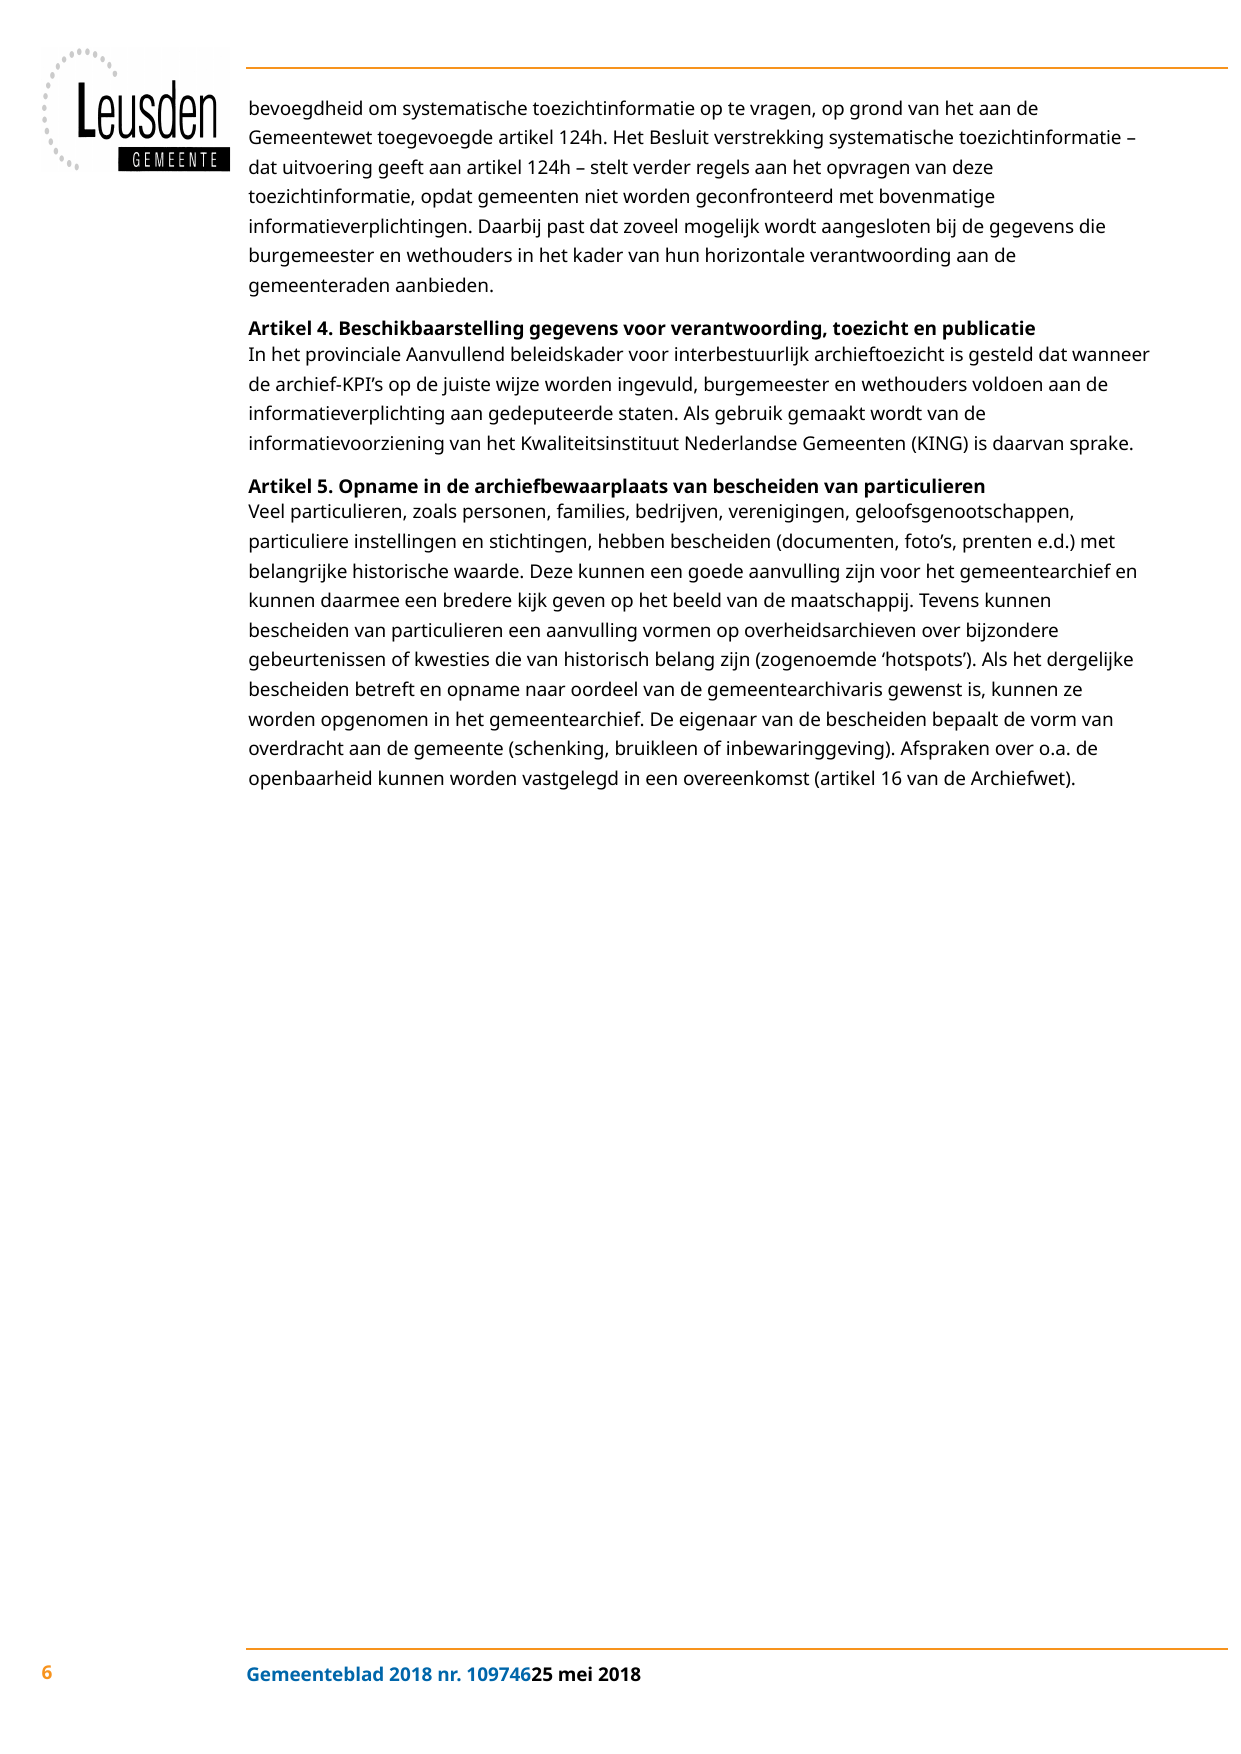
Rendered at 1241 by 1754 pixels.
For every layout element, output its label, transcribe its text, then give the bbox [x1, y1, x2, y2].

text bevoegdheid om systematische toezichtinformatie op te vragen, op grond van het aan de Gemeentewet toegevoegde artikel 124h. Het Besluit verstrekking systematische toezichtinformatie – dat uitvoering geeft aan artikel 124h – stelt verder regels aan het opvragen van deze toezichtinformatie, opdat gemeenten niet worden geconfronteerd met bovenmatige informatieverplichtingen. Daarbij past dat zoveel mogelijk wordt aangesloten bij de gegevens die burgemeester en wethouders in het kader van hun horizontale verantwoording aan de gemeenteraden aanbieden. [248, 95, 1152, 298]
text In het provinciale Aanvullend beleidskader voor interbestuurlijk archieftoezicht is gesteld dat wanneer de archief-KPI’s op de juiste wijze worden ingevuld, burgemeester en wethouders voldoen aan de informatieverplichting aan gedeputeerde staten. Als gebruik gemaakt wordt van de informatievoorziening van het Kwaliteitsinstituut Nederlandse Gemeenten (KING) is daarvan sprake. [248, 341, 1152, 456]
text Veel particulieren, zoals personen, families, bedrijven, verenigingen, geloofsgenootschappen, particuliere instellingen en stichtingen, hebben bescheiden (documenten, foto’s, prenten e.d.) met belangrijke historische waarde. Deze kunnen een goede aanvulling zijn voor het gemeentearchief en kunnen daarmee een bredere kijk geven op het beeld van de maatschappij. Tevens kunnen bescheiden van particulieren een aanvulling vormen op overheidsarchieven over bijzondere gebeurtenissen of kwesties die van historisch belang zijn (zogenoemde ‘hotspots’). Als het dergelijke bescheiden betreft en opname naar oordeel van de gemeentearchivaris gewenst is, kunnen ze worden opgenomen in het gemeentearchief. De eigenaar van de bescheiden bepaalt de vorm van overdracht aan de gemeente (schenking, bruikleen of inbewaringgeving). Afspraken over o.a. de openbaarheid kunnen worden vastgelegd in een overeenkomst (artikel 16 van de Archiefwet). [248, 499, 1152, 791]
text Artikel 4. Beschikbaarstelling gegevens voor verantwoording, toezicht en publicatie [248, 315, 1152, 341]
text Artikel 5. Opname in de archiefbewaarplaats van bescheiden van particulieren [248, 473, 1152, 499]
picture [41, 47, 231, 172]
